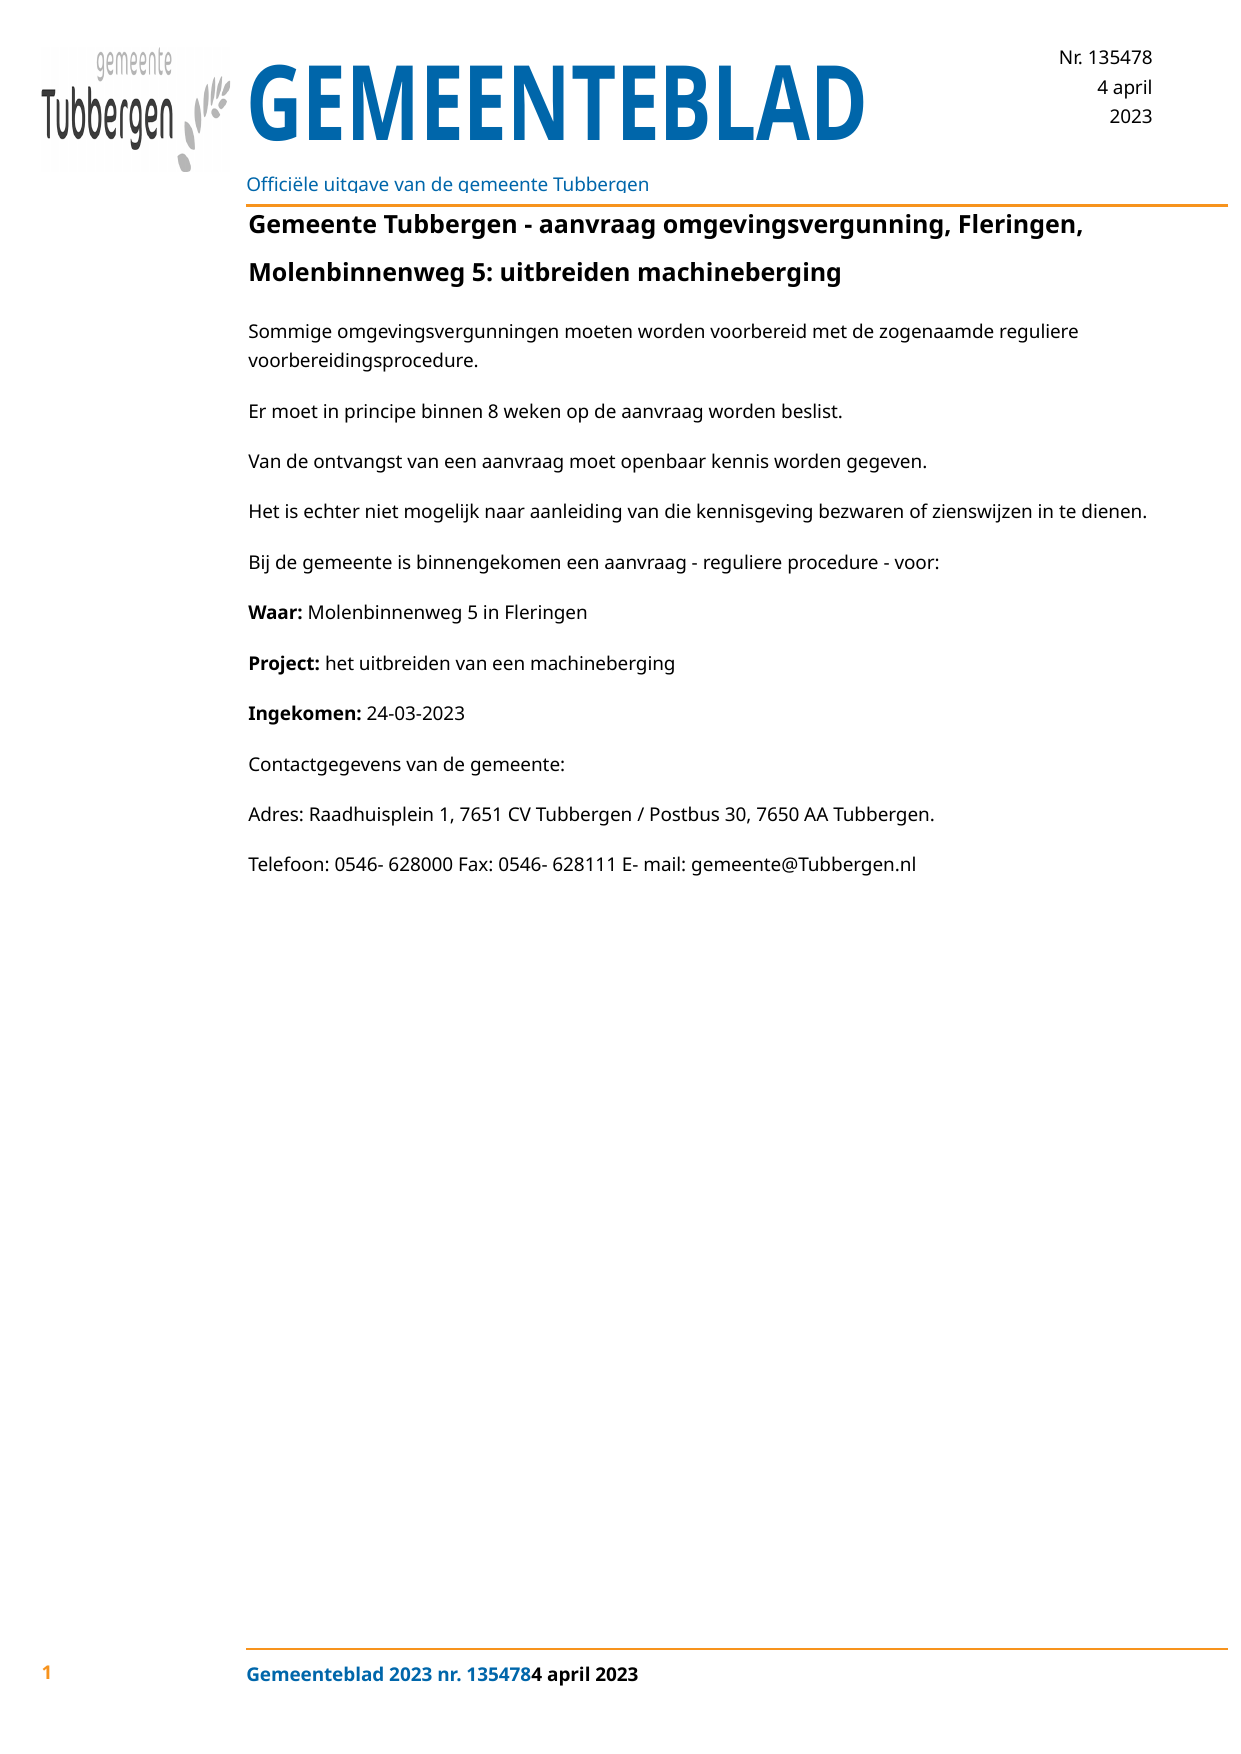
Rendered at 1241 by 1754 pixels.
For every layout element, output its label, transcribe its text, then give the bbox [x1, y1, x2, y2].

text Contactgegevens van de gemeente: [248, 751, 1152, 777]
text Bij de gemeente is binnengekomen een aanvraag - reguliere procedure - voor: [248, 549, 1152, 575]
text Adres: Raadhuisplein 1, 7651 CV Tubbergen / Postbus 30, 7650 AA Tubbergen. [248, 801, 1152, 827]
text Telefoon: 0546- 628000 Fax: 0546- 628111 E- mail: gemeente@Tubbergen.nl [248, 852, 1152, 877]
text Gemeente Tubbergen - aanvraag omgevingsvergunning, Fleringen, Molenbinnenweg 5: uitbreiden machineberging [248, 207, 1152, 288]
text Project: het uitbreiden van een machineberging [248, 650, 1152, 676]
picture [41, 47, 231, 172]
text Sommige omgevingsvergunningen moeten worden voorbereid met de zogenaamde reguliere voorbereidingsprocedure. [248, 318, 1152, 373]
text Van de ontvangst van een aanvraag moet openbaar kennis worden gegeven. [248, 448, 1152, 474]
text Ingekomen: 24-03-2023 [248, 700, 1152, 726]
text Er moet in principe binnen 8 weken op de aanvraag worden beslist. [248, 398, 1152, 424]
text Waar: Molenbinnenweg 5 in Fleringen [248, 599, 1152, 625]
text Het is echter niet mogelijk naar aanleiding van die kennisgeving bezwaren of zienswijzen in te dienen. [248, 499, 1152, 524]
